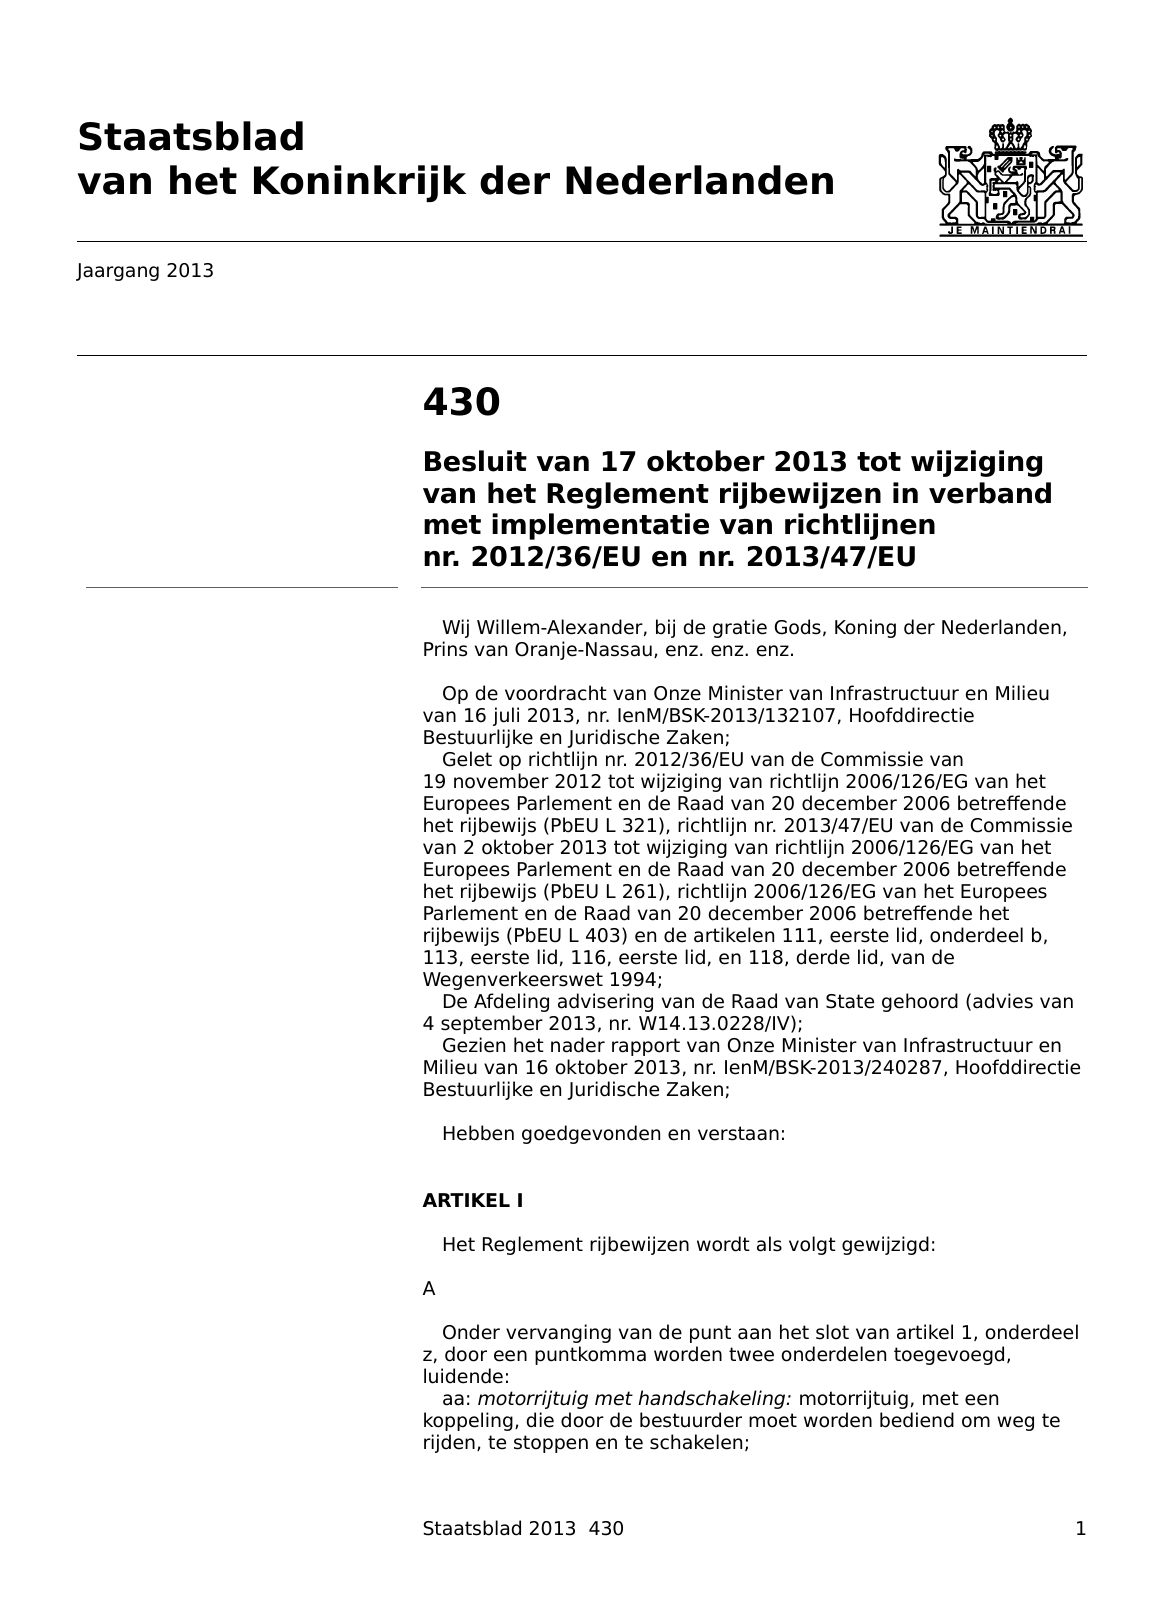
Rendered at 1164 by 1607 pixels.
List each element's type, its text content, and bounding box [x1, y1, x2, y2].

subtitle ARTIKEL I [422, 1189, 1087, 1211]
text Gezien het nader rapport van Onze Minister van Infrastructuur en Milieu van 16 oktober 2013, nr. IenM/BSK-2013/240287, Hoofddirectie Bestuurlijke en Juridische Zaken; [422, 1035, 1087, 1101]
text De Afdeling advisering van de Raad van State gehoord (advies van 4 september 2013, nr. W14.13.0228/IV); [422, 991, 1087, 1035]
text Op de voordracht van Onze Minister van Infrastructuur en Milieu van 16 juli 2013, nr. IenM/BSK-2013/132107, Hoofddirectie Bestuurlijke en Juridische Zaken; [422, 683, 1087, 749]
text Onder vervanging van de punt aan het slot van artikel 1, onderdeel z, door een puntkomma worden twee onderdelen toegevoegd, luidende: [422, 1322, 1087, 1388]
subtitle 430 [422, 381, 1087, 424]
picture [936, 115, 1087, 240]
table_header Staatsblad van het Koninkrijk der Nederlanden [77, 100, 886, 241]
text Wij Willem-Alexander, bij de gratie Gods, Koning der Nederlanden, Prins van Oranje-Nassau, enz. enz. enz. [422, 617, 1087, 661]
text Gelet op richtlijn nr. 2012/36/EU van de Commissie van 19 november 2012 tot wijziging van richtlijn 2006/126/EG van het Europees Parlement en de Raad van 20 december 2006 betreffende het rijbewijs (PbEU L 321), richtlijn nr. 2013/47/EU van de Commissie van 2 oktober 2013 tot wijziging van richtlijn 2006/126/EG van het Europees Parlement en de Raad van 20 december 2006 betreffende het rijbewijs (PbEU L 261), richtlijn 2006/126/EG van het Europees Parlement en de Raad van 20 december 2006 betreffende het rijbewijs (PbEU L 403) en de artikelen 111, eerste lid, onderdeel b, 113, eerste lid, 116, eerste lid, en 118, derde lid, van de Wegenverkeerswet 1994; [422, 749, 1087, 991]
text A [422, 1278, 1087, 1300]
table_cell Jaargang 2013 [77, 242, 1087, 355]
table_header [886, 100, 1087, 241]
text aa: motorrijtuig met handschakeling: motorrijtuig, met een koppeling, die door de bestuurder moet worden bediend om weg te rijden, te stoppen en te schakelen; [422, 1388, 1087, 1454]
text Hebben goedgevonden en verstaan: [422, 1123, 1087, 1145]
text Besluit van 17 oktober 2013 tot wijziging van het Reglement rijbewijzen in verband met implementatie van richtlijnen nr. 2012/36/EU en nr. 2013/47/EU [422, 447, 1087, 573]
text Het Reglement rijbewijzen wordt als volgt gewijzigd: [422, 1234, 1087, 1256]
